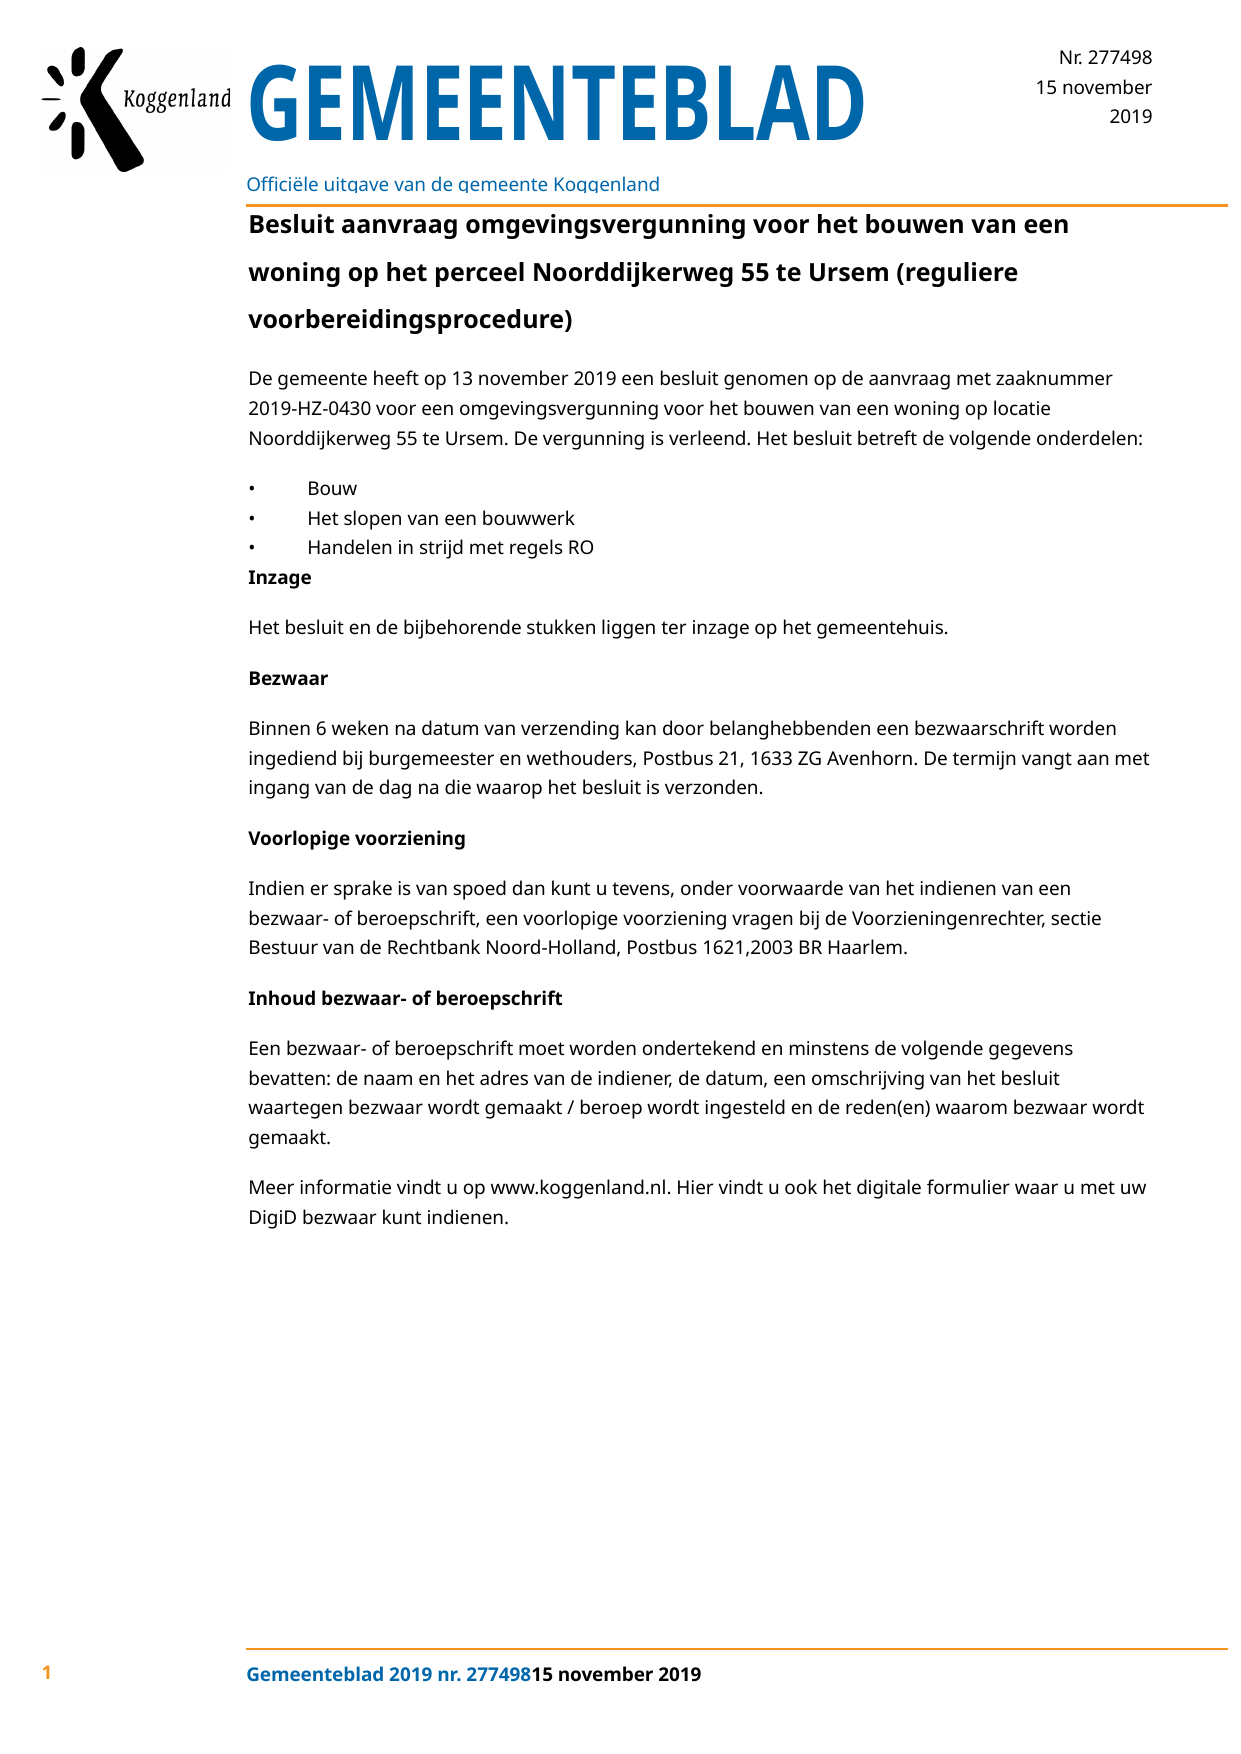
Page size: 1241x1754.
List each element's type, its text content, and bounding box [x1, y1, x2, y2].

text Meer informatie vindt u op www.koggenland.nl. Hier vindt u ook het digitale formulier waar u met uw DigiD bezwaar kunt indienen. [248, 1174, 1152, 1229]
list Handelen in strijd met regels RO [248, 534, 1152, 560]
picture [41, 47, 231, 172]
text Besluit aanvraag omgevingsvergunning voor het bouwen van een woning op het perceel Noorddijkerweg 55 te Ursem (reguliere voorbereidingsprocedure) [248, 207, 1152, 336]
text Indien er sprake is van spoed dan kunt u tevens, onder voorwaarde van het indienen van een bezwaar- of beroepschrift, een voorlopige voorziening vragen bij de Voorzieningenrechter, sectie Bestuur van de Rechtbank Noord-Holland, Postbus 1621,2003 BR Haarlem. [248, 875, 1152, 960]
text De gemeente heeft op 13 november 2019 een besluit genomen op de aanvraag met zaaknummer 2019-HZ-0430 voor een omgevingsvergunning voor het bouwen van een woning op locatie Noorddijkerweg 55 te Ursem. De vergunning is verleend. Het besluit betreft de volgende onderdelen: [248, 366, 1152, 450]
text Een bezwaar- of beroepschrift moet worden ondertekend en minstens de volgende gegevens bevatten: de naam en het adres van de indiener, de datum, een omschrijving van het besluit waartegen bezwaar wordt gemaakt / beroep wordt ingesteld en de reden(en) waarom bezwaar wordt gemaakt. [248, 1035, 1152, 1149]
text Inhoud bezwaar- of beroepschrift [248, 985, 1152, 1010]
text Voorlopige voorziening [248, 825, 1152, 850]
text Inzage [248, 564, 1152, 589]
text Bezwaar [248, 665, 1152, 690]
text Het besluit en de bijbehorende stukken liggen ter inzage op het gemeentehuis. [248, 614, 1152, 640]
list Het slopen van een bouwwerk [248, 505, 1152, 530]
text Binnen 6 weken na datum van verzending kan door belanghebbenden een bezwaarschrift worden ingediend bij burgemeester en wethouders, Postbus 21, 1633 ZG Avenhorn. De termijn vangt aan met ingang van de dag na die waarop het besluit is verzonden. [248, 715, 1152, 800]
list Bouw [248, 475, 1152, 501]
